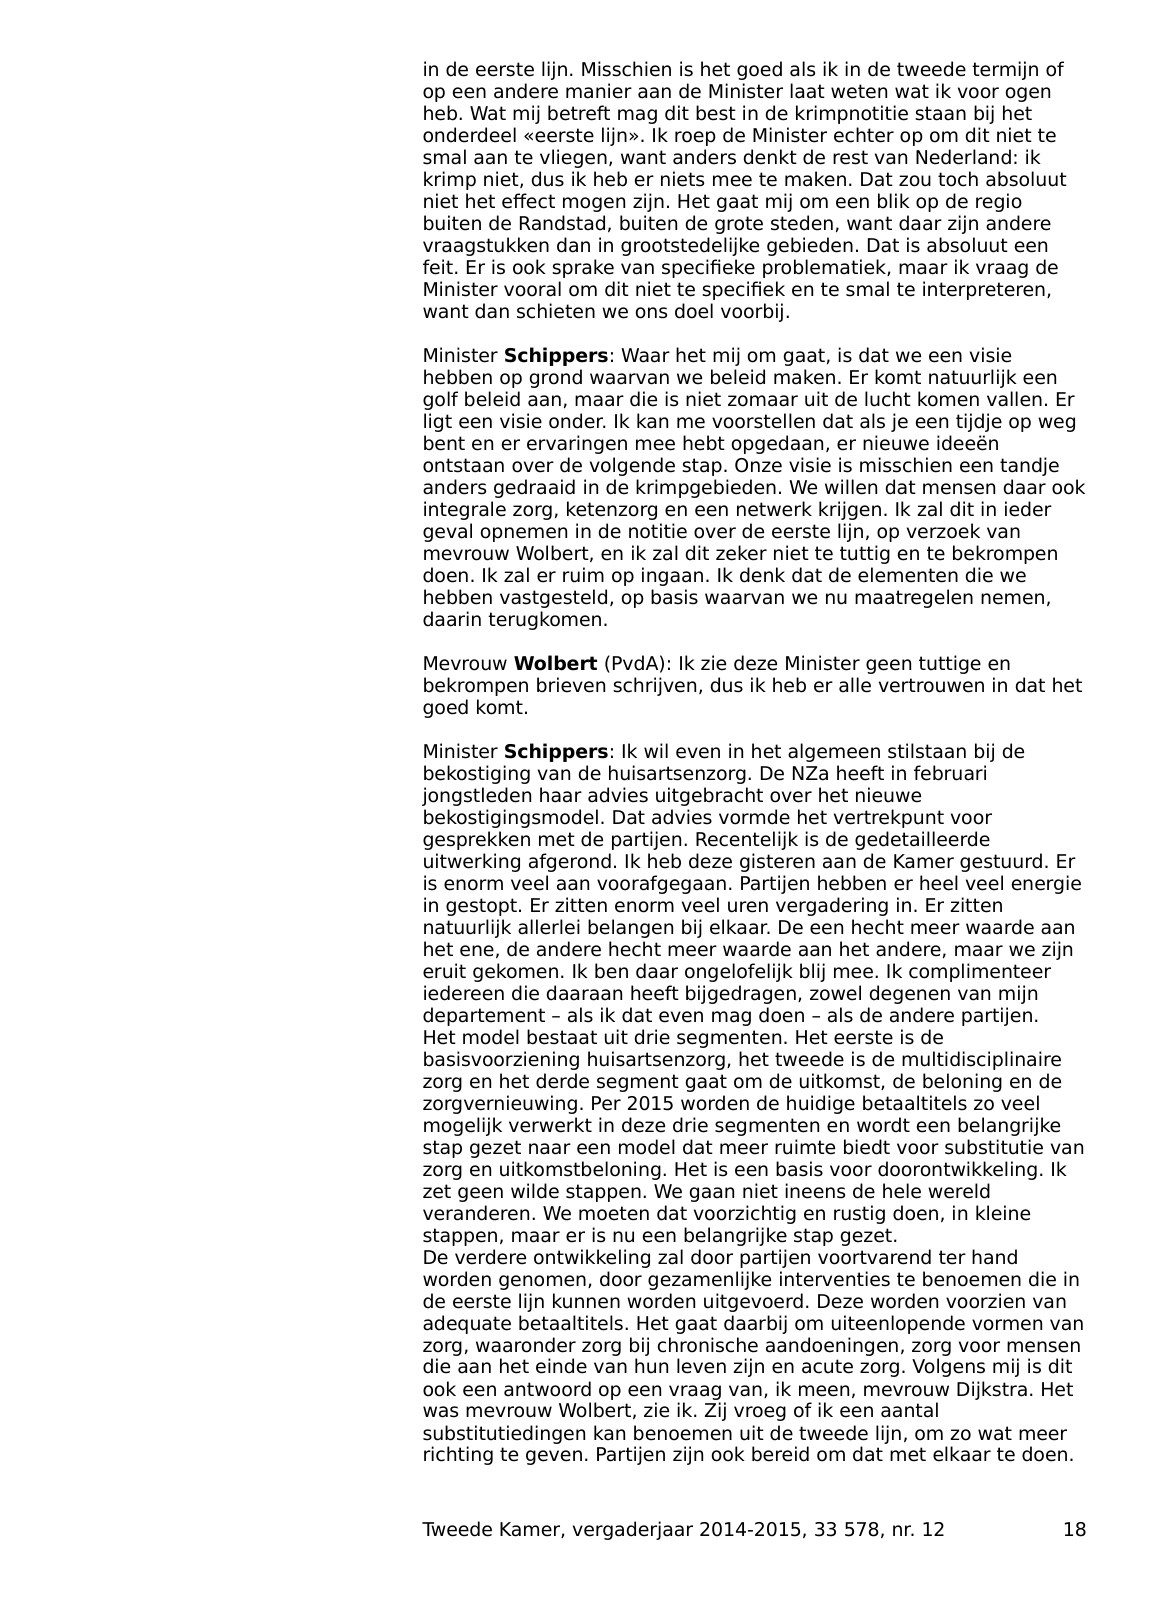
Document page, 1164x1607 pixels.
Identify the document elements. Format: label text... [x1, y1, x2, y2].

text De verdere ontwikkeling zal door partijen voortvarend ter hand worden genomen, door gezamenlijke interventies te benoemen die in de eerste lijn kunnen worden uitgevoerd. Deze worden voorzien van adequate betaaltitels. Het gaat daarbij om uiteenlopende vormen van zorg, waaronder zorg bij chronische aandoeningen, zorg voor mensen die aan het einde van hun leven zijn en acute zorg. Volgens mij is dit ook een antwoord op een vraag van, ik meen, mevrouw Dijkstra. Het was mevrouw Wolbert, zie ik. Zij vroeg of ik een aantal substitutiedingen kan benoemen uit de tweede lijn, om zo wat meer richting te geven. Partijen zijn ook bereid om dat met elkaar te doen. [422, 1247, 1087, 1466]
text Het model bestaat uit drie segmenten. Het eerste is de basisvoorziening huisartsenzorg, het tweede is de multidisciplinaire zorg en het derde segment gaat om de uitkomst, de beloning en de zorgvernieuwing. Per 2015 worden de huidige betaaltitels zo veel mogelijk verwerkt in deze drie segmenten en wordt een belangrijke stap gezet naar een model dat meer ruimte biedt voor substitutie van zorg en uitkomstbeloning. Het is een basis voor doorontwikkeling. Ik zet geen wilde stappen. We gaan niet ineens de hele wereld veranderen. We moeten dat voorzichtig en rustig doen, in kleine stappen, maar er is nu een belangrijke stap gezet. [422, 1027, 1087, 1247]
text Minister Schippers: Ik wil even in het algemeen stilstaan bij de bekostiging van de huisartsenzorg. De NZa heeft in februari jongstleden haar advies uitgebracht over het nieuwe bekostigingsmodel. Dat advies vormde het vertrekpunt voor gesprekken met de partijen. Recentelijk is de gedetailleerde uitwerking afgerond. Ik heb deze gisteren aan de Kamer gestuurd. Er is enorm veel aan voorafgegaan. Partijen hebben er heel veel energie in gestopt. Er zitten enorm veel uren vergadering in. Er zitten natuurlijk allerlei belangen bij elkaar. De een hecht meer waarde aan het ene, de andere hecht meer waarde aan het andere, maar we zijn eruit gekomen. Ik ben daar ongelofelijk blij mee. Ik complimenteer iedereen die daaraan heeft bijgedragen, zowel degenen van mijn departement – als ik dat even mag doen – als de andere partijen. [422, 741, 1087, 1027]
text Mevrouw Wolbert (PvdA): Ik zie deze Minister geen tuttige en bekrompen brieven schrijven, dus ik heb er alle vertrouwen in dat het goed komt. [422, 653, 1087, 719]
text Minister Schippers: Waar het mij om gaat, is dat we een visie hebben op grond waarvan we beleid maken. Er komt natuurlijk een golf beleid aan, maar die is niet zomaar uit de lucht komen vallen. Er ligt een visie onder. Ik kan me voorstellen dat als je een tijdje op weg bent en er ervaringen mee hebt opgedaan, er nieuwe ideeën ontstaan over de volgende stap. Onze visie is misschien een tandje anders gedraaid in de krimpgebieden. We willen dat mensen daar ook integrale zorg, ketenzorg en een netwerk krijgen. Ik zal dit in ieder geval opnemen in de notitie over de eerste lijn, op verzoek van mevrouw Wolbert, en ik zal dit zeker niet te tuttig en te bekrompen doen. Ik zal er ruim op ingaan. Ik denk dat de elementen die we hebben vastgesteld, op basis waarvan we nu maatregelen nemen, daarin terugkomen. [422, 345, 1087, 631]
text in de eerste lijn. Misschien is het goed als ik in de tweede termijn of op een andere manier aan de Minister laat weten wat ik voor ogen heb. Wat mij betreft mag dit best in de krimpnotitie staan bij het onderdeel «eerste lijn». Ik roep de Minister echter op om dit niet te smal aan te vliegen, want anders denkt de rest van Nederland: ik krimp niet, dus ik heb er niets mee te maken. Dat zou toch absoluut niet het effect mogen zijn. Het gaat mij om een blik op de regio buiten de Randstad, buiten de grote steden, want daar zijn andere vraagstukken dan in grootstedelijke gebieden. Dat is absoluut een feit. Er is ook sprake van specifieke problematiek, maar ik vraag de Minister vooral om dit niet te specifiek en te smal te interpreteren, want dan schieten we ons doel voorbij. [422, 59, 1087, 323]
